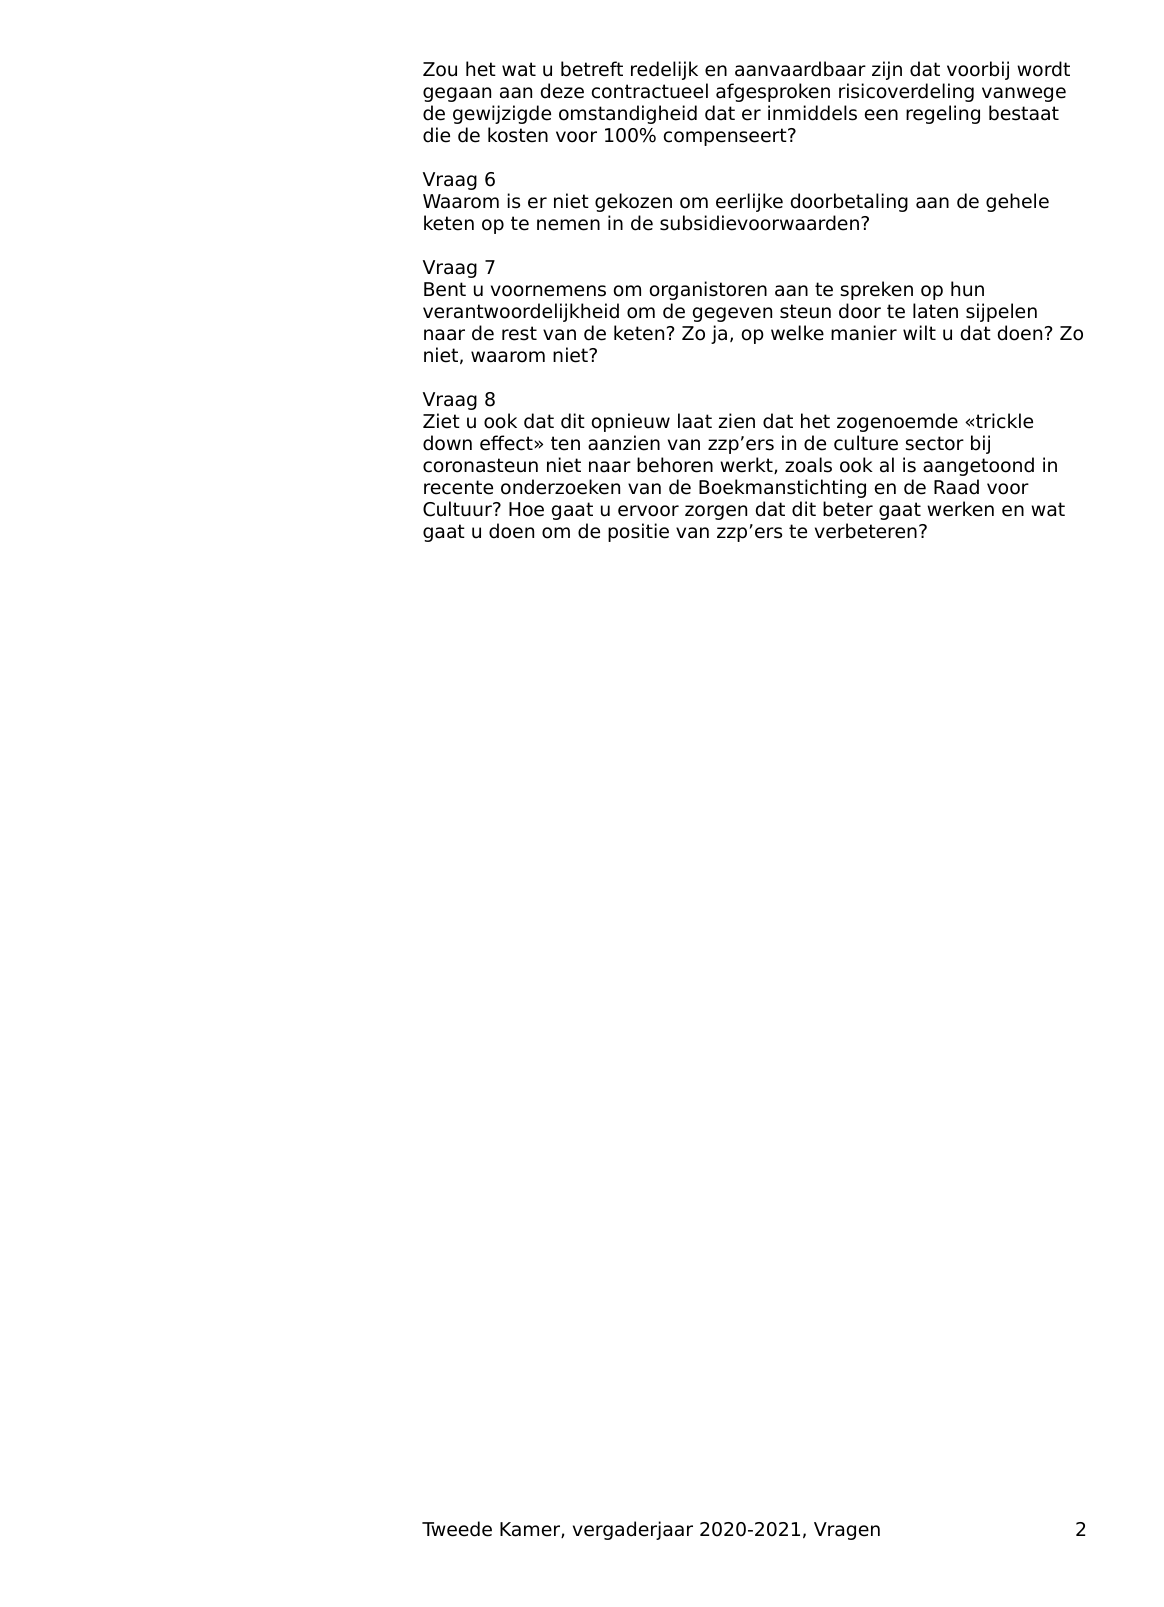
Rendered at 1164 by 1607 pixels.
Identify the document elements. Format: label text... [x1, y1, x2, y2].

text Zou het wat u betreft redelijk en aanvaardbaar zijn dat voorbij wordt gegaan aan deze contractueel afgesproken risicoverdeling vanwege de gewijzigde omstandigheid dat er inmiddels een regeling bestaat die de kosten voor 100% compenseert? [422, 59, 1087, 147]
text Vraag 6 [422, 169, 1087, 191]
text Vraag 8 [422, 389, 1087, 411]
text Waarom is er niet gekozen om eerlijke doorbetaling aan de gehele keten op te nemen in de subsidievoorwaarden? [422, 191, 1087, 235]
text Vraag 7 [422, 257, 1087, 279]
text Ziet u ook dat dit opnieuw laat zien dat het zogenoemde «trickle down effect» ten aanzien van zzp’ers in de culture sector bij coronasteun niet naar behoren werkt, zoals ook al is aangetoond in recente onderzoeken van de Boekmanstichting en de Raad voor Cultuur? Hoe gaat u ervoor zorgen dat dit beter gaat werken en wat gaat u doen om de positie van zzp’ers te verbeteren? [422, 411, 1087, 543]
text Bent u voornemens om organistoren aan te spreken op hun verantwoordelijkheid om de gegeven steun door te laten sijpelen naar de rest van de keten? Zo ja, op welke manier wilt u dat doen? Zo niet, waarom niet? [422, 279, 1087, 367]
